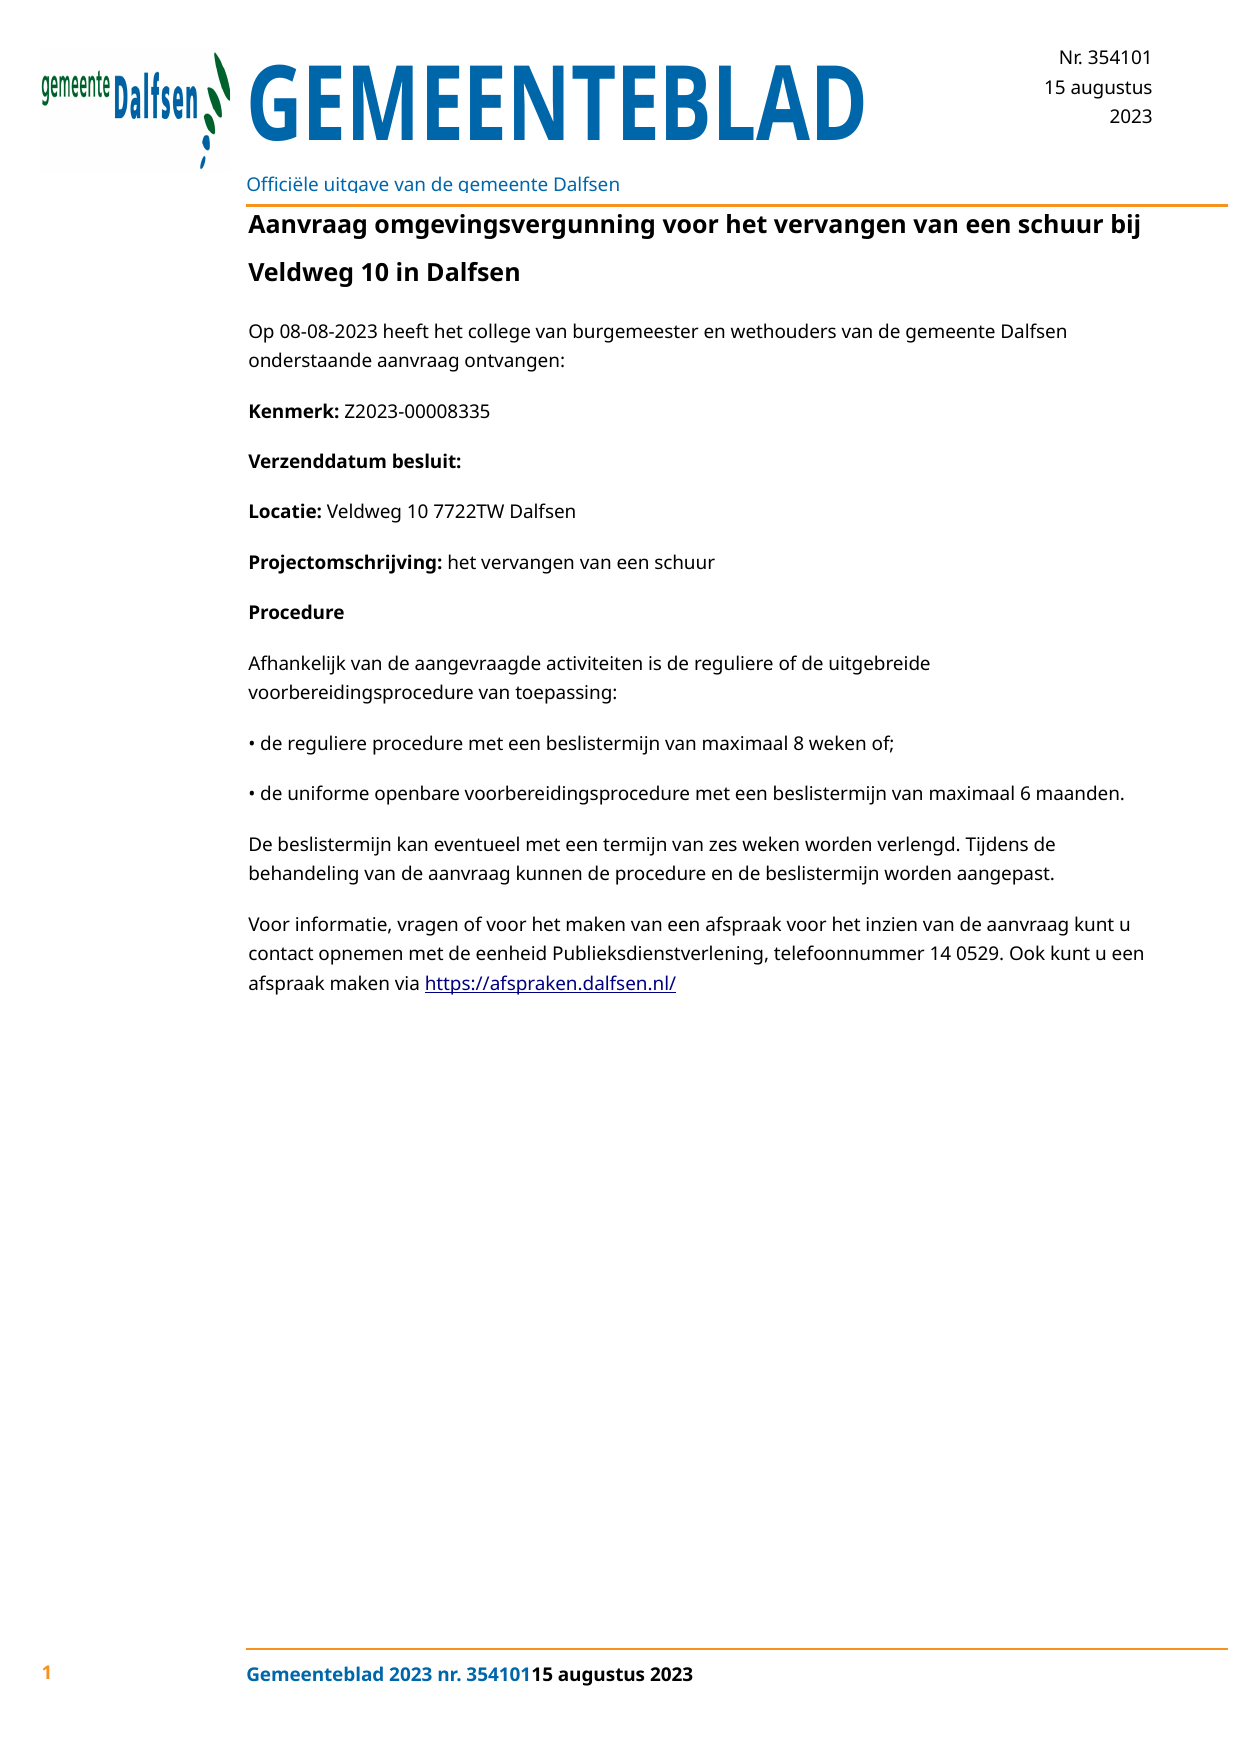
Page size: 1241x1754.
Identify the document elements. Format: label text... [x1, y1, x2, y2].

text Procedure [248, 599, 1152, 625]
text Voor informatie, vragen of voor het maken van een afspraak voor het inzien van de aanvraag kunt u contact opnemen met de eenheid Publieksdienstverlening, telefoonnummer 14 0529. Ook kunt u een afspraak maken via https://afspraken.dalfsen.nl/ [248, 911, 1152, 996]
text Locatie: Veldweg 10 7722TW Dalfsen [248, 499, 1152, 524]
text Aanvraag omgevingsvergunning voor het vervangen van een schuur bij Veldweg 10 in Dalfsen [248, 207, 1152, 288]
text De beslistermijn kan eventueel met een termijn van zes weken worden verlengd. Tijdens de behandeling van de aanvraag kunnen de procedure en de beslistermijn worden aangepast. [248, 831, 1152, 886]
picture [41, 47, 231, 172]
text • de reguliere procedure met een beslistermijn van maximaal 8 weken of; [248, 730, 1152, 756]
text Verzenddatum besluit: [248, 448, 1152, 474]
text • de uniforme openbare voorbereidingsprocedure met een beslistermijn van maximaal 6 maanden. [248, 780, 1152, 806]
text Kenmerk: Z2023-00008335 [248, 398, 1152, 424]
text Afhankelijk van de aangevraagde activiteiten is de reguliere of de uitgebreide voorbereidingsprocedure van toepassing: [248, 650, 1152, 705]
text Op 08-08-2023 heeft het college van burgemeester en wethouders van de gemeente Dalfsen onderstaande aanvraag ontvangen: [248, 318, 1152, 373]
text Projectomschrijving: het vervangen van een schuur [248, 549, 1152, 575]
